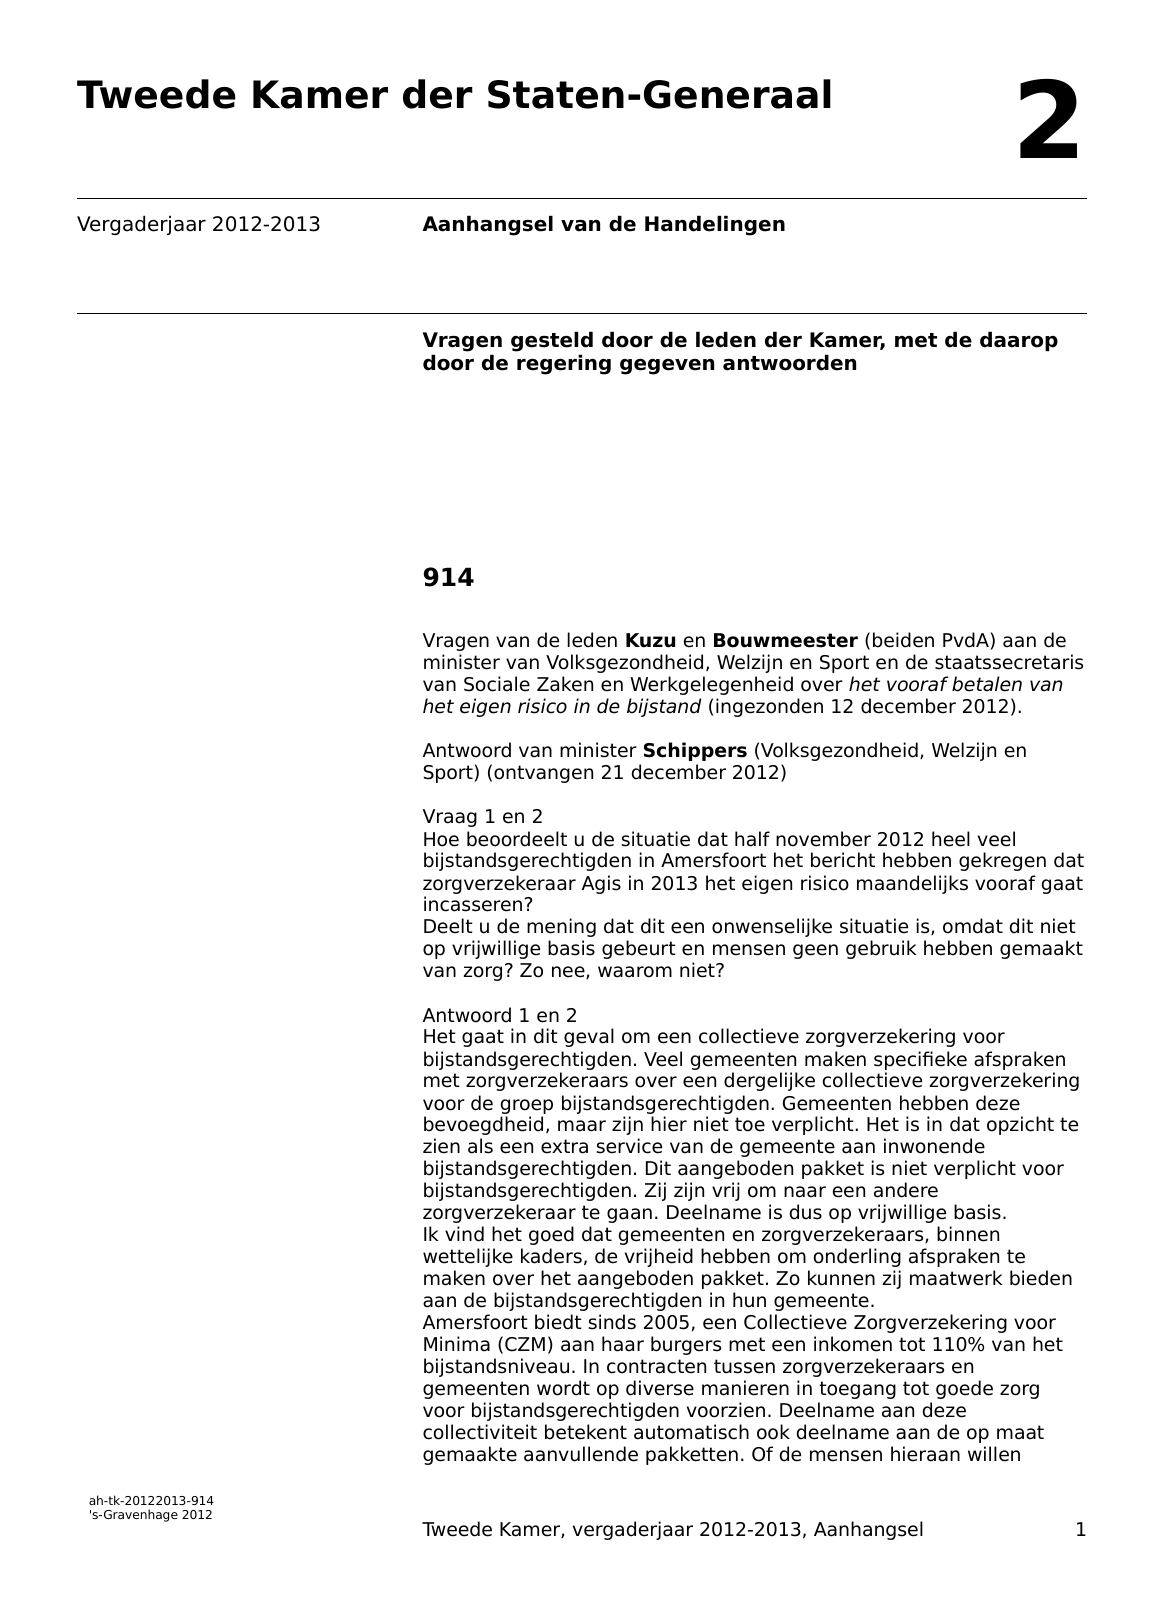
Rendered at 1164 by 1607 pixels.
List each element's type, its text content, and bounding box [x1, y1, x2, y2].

text Deelt u de mening dat dit een onwenselijke situatie is, omdat dit niet op vrijwillige basis gebeurt en mensen geen gebruik hebben gemaakt van zorg? Zo nee, waarom niet? [422, 916, 1087, 982]
text Antwoord 1 en 2 [422, 1004, 1087, 1026]
table_cell [77, 314, 422, 375]
text Het gaat in dit geval om een collectieve zorgverzekering voor bijstandsgerechtigden. Veel gemeenten maken specifieke afspraken met zorgverzekeraars over een dergelijke collectieve zorgverzekering voor de groep bijstandsgerechtigden. Gemeenten hebben deze bevoegdheid, maar zijn hier niet toe verplicht. Het is in dat opzicht te zien als een extra service van de gemeente aan inwonende bijstandsgerechtigden. Dit aangeboden pakket is niet verplicht voor bijstandsgerechtigden. Zij zijn vrij om naar een andere zorgverzekeraar te gaan. Deelname is dus op vrijwillige basis. [422, 1026, 1087, 1224]
table_cell Vergaderjaar 2012-2013 [77, 199, 422, 313]
text Vragen van de leden Kuzu en Bouwmeester (beiden PvdA) aan de minister van Volksgezondheid, Welzijn en Sport en de staatssecretaris van Sociale Zaken en Werkgelegenheid over het vooraf betalen van het eigen risico in de bijstand (ingezonden 12 december 2012). [422, 630, 1087, 718]
text 's-Gravenhage 2012 [88, 1508, 323, 1522]
table_cell Vragen gesteld door de leden der Kamer, met de daarop door de regering gegeven antwoorden [422, 314, 1087, 375]
text Amersfoort biedt sinds 2005, een Collectieve Zorgverzekering voor Minima (CZM) aan haar burgers met een inkomen tot 110% van het bijstandsniveau. In contracten tussen zorgverzekeraars en gemeenten wordt op diverse manieren in toegang tot goede zorg voor bijstandsgerechtigden voorzien. Deelname aan deze collectiviteit betekent automatisch ook deelname aan de op maat gemaakte aanvullende pakketten. Of de mensen hieraan willen [422, 1312, 1087, 1466]
text 914 [422, 563, 1087, 592]
table_header Tweede Kamer der Staten-Generaal [77, 59, 886, 198]
text Antwoord van minister Schippers (Volksgezondheid, Welzijn en Sport) (ontvangen 21 december 2012) [422, 740, 1087, 784]
text Hoe beoordeelt u de situatie dat half november 2012 heel veel bijstandsgerechtigden in Amersfoort het bericht hebben gekregen dat zorgverzekeraar Agis in 2013 het eigen risico maandelijks vooraf gaat incasseren? [422, 828, 1087, 916]
table_cell Aanhangsel van de Handelingen [422, 199, 1087, 313]
text ah-tk-20122013-914 [88, 1494, 323, 1508]
text Ik vind het goed dat gemeenten en zorgverzekeraars, binnen wettelijke kaders, de vrijheid hebben om onderling afspraken te maken over het aangeboden pakket. Zo kunnen zij maatwerk bieden aan de bijstandsgerechtigden in hun gemeente. [422, 1224, 1087, 1312]
table_header 2 [886, 59, 1087, 198]
text Vraag 1 en 2 [422, 806, 1087, 828]
